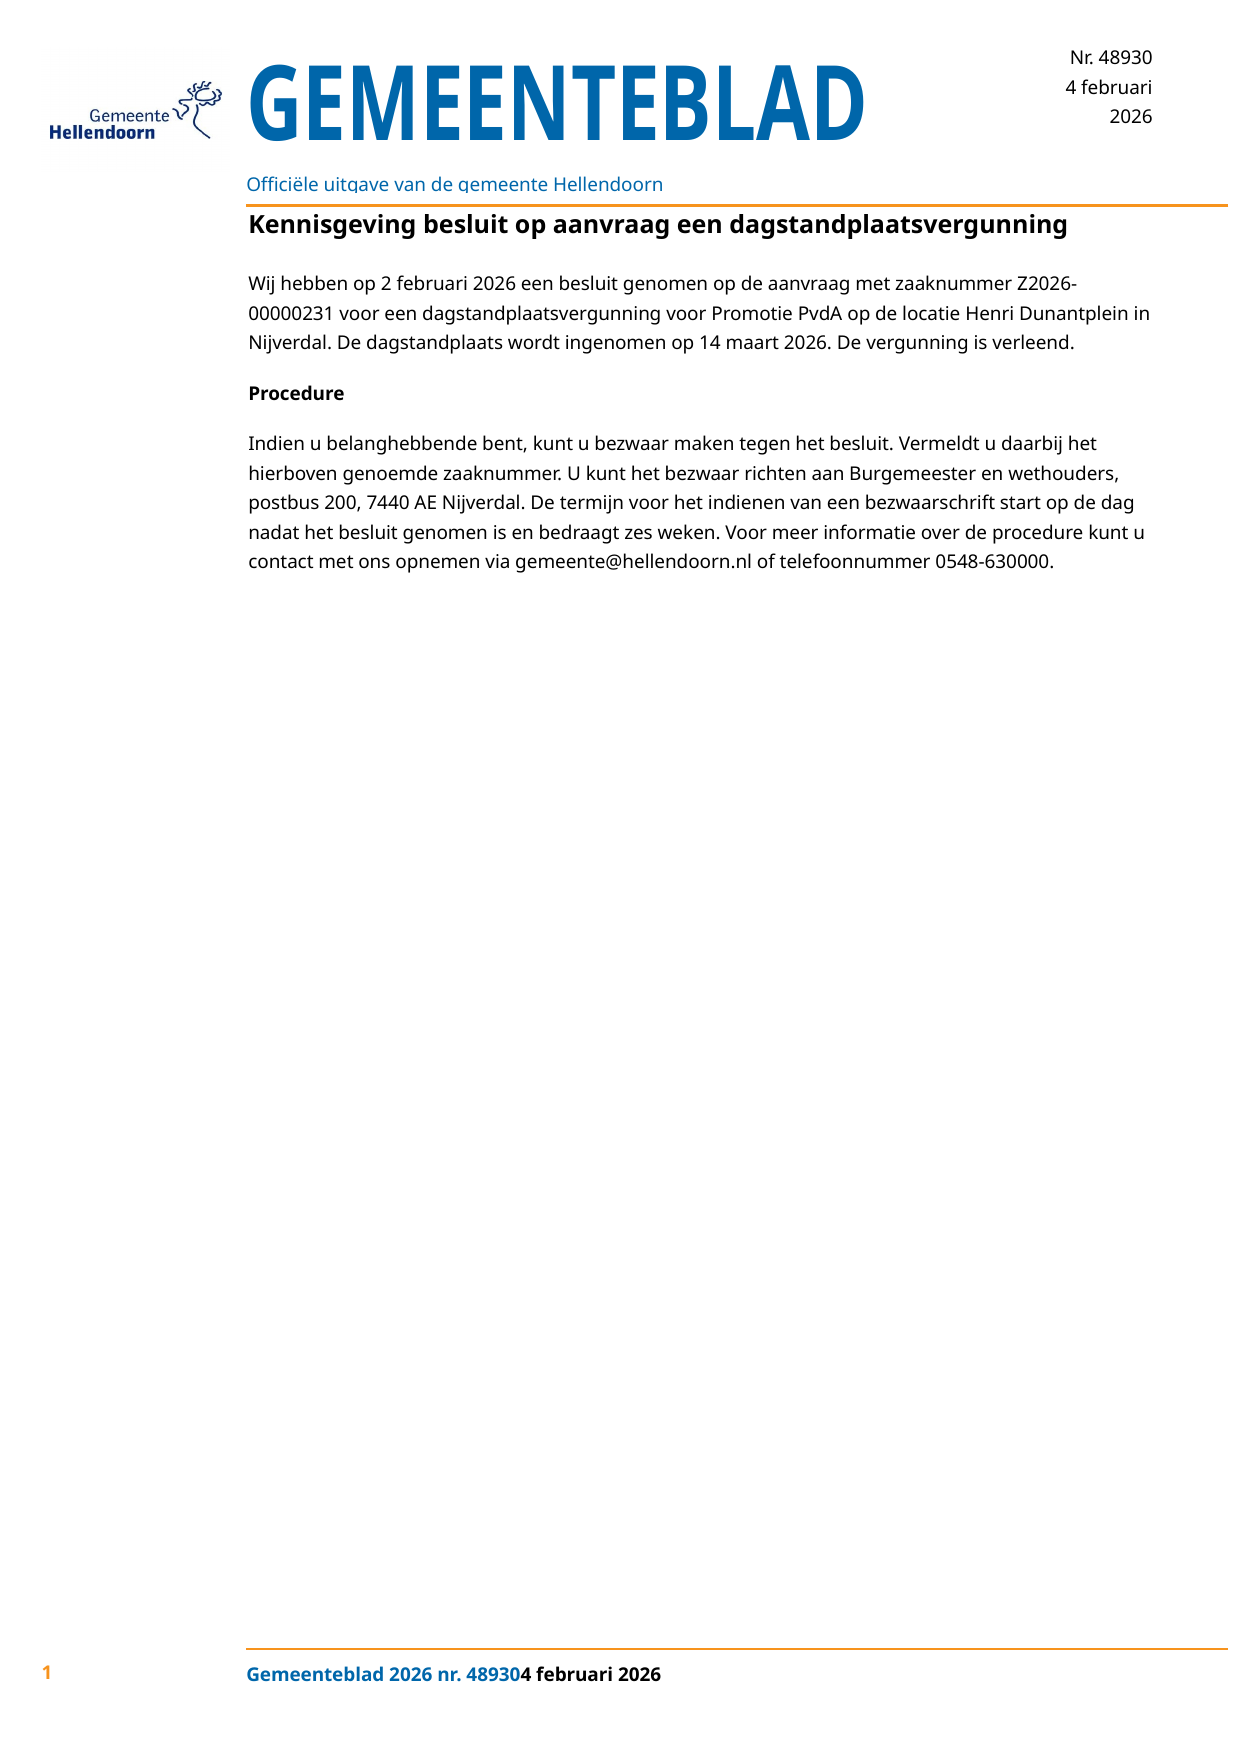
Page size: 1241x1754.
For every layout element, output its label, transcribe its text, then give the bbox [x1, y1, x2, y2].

text Indien u belanghebbende bent, kunt u bezwaar maken tegen het besluit. Vermeldt u daarbij het hierboven genoemde zaaknummer. U kunt het bezwaar richten aan Burgemeester en wethouders, postbus 200, 7440 AE Nijverdal. De termijn voor het indienen van een bezwaarschrift start op de dag nadat het besluit genomen is en bedraagt zes weken. Voor meer informatie over de procedure kunt u contact met ons opnemen via gemeente@hellendoorn.nl of telefoonnummer 0548-630000. [248, 430, 1152, 574]
text Kennisgeving besluit op aanvraag een dagstandplaatsvergunning [248, 207, 1152, 241]
text Procedure [248, 380, 1152, 406]
picture [41, 47, 231, 172]
text Wij hebben op 2 februari 2026 een besluit genomen op de aanvraag met zaaknummer Z2026-00000231 voor een dagstandplaatsvergunning voor Promotie PvdA op de locatie Henri Dunantplein in Nijverdal. De dagstandplaats wordt ingenomen op 14 maart 2026. De vergunning is verleend. [248, 270, 1152, 355]
